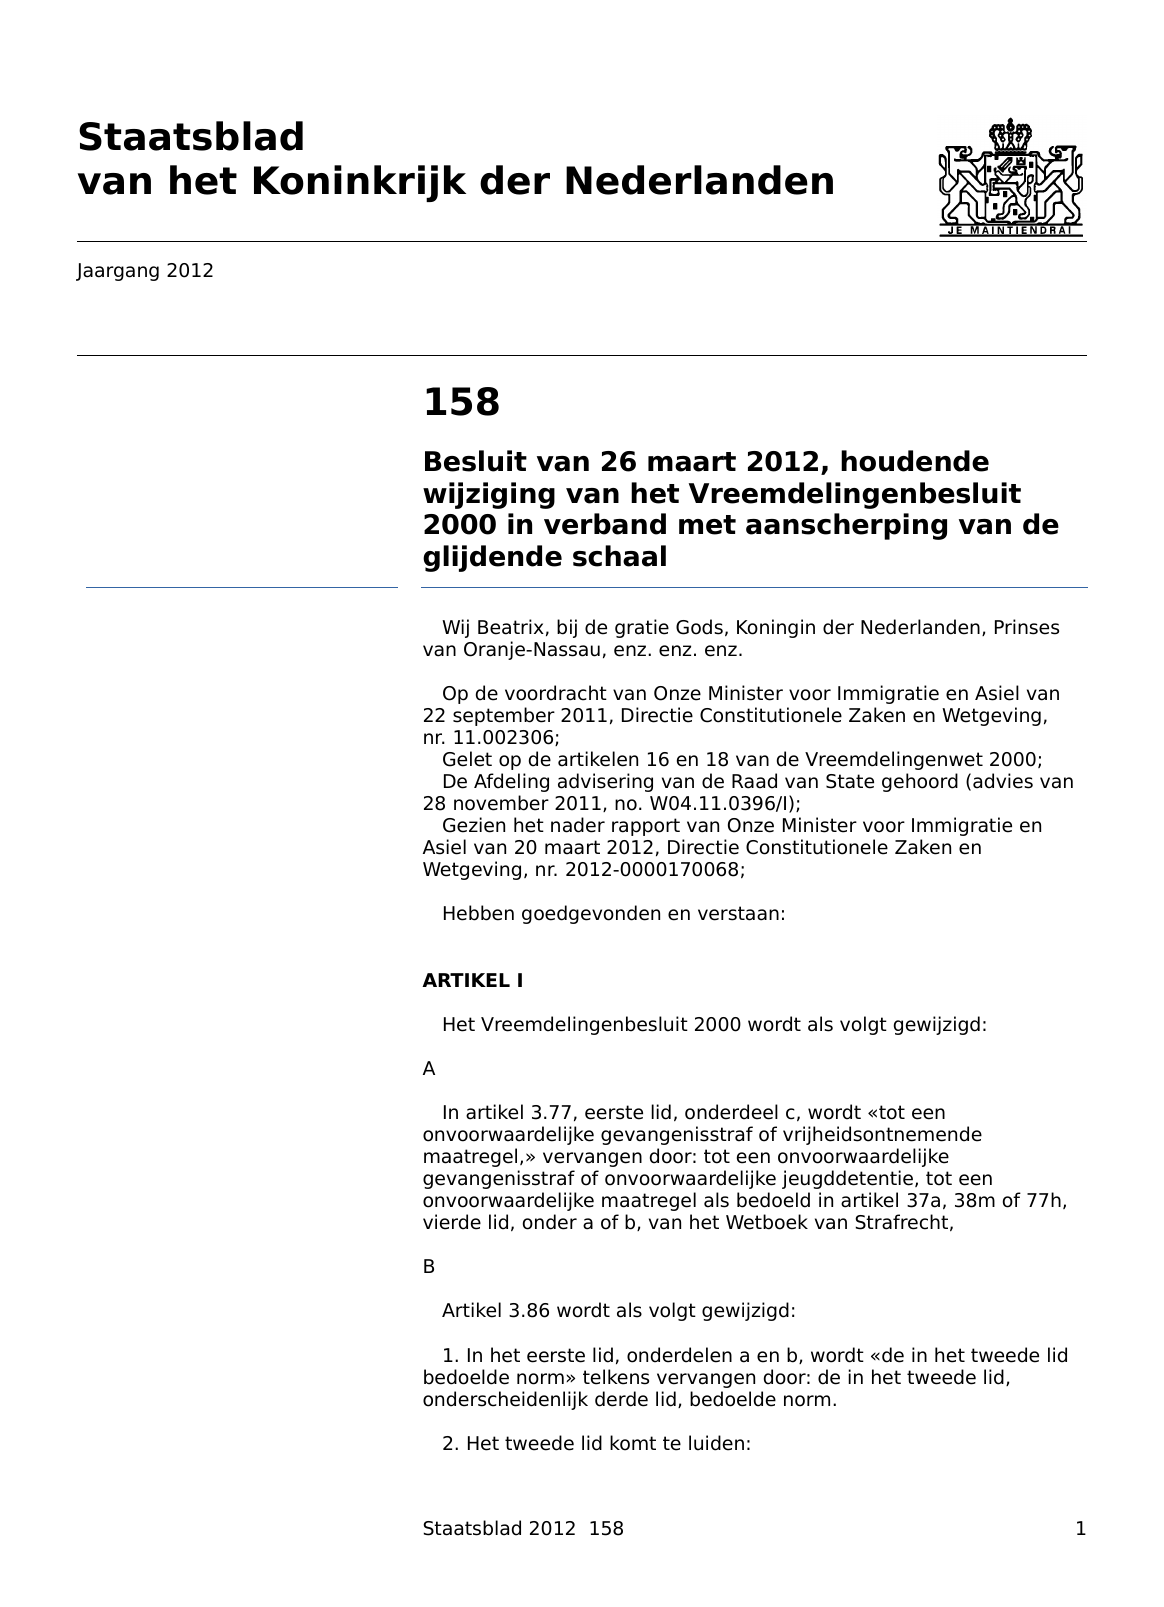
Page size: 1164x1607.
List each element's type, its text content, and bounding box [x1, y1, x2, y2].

text Op de voordracht van Onze Minister voor Immigratie en Asiel van 22 september 2011, Directie Constitutionele Zaken en Wetgeving, nr. 11.002306; [422, 683, 1087, 749]
subtitle 158 [422, 381, 1087, 424]
text 1. In het eerste lid, onderdelen a en b, wordt «de in het tweede lid bedoelde norm» telkens vervangen door: de in het tweede lid, onderscheidenlijk derde lid, bedoelde norm. [422, 1344, 1087, 1411]
text Besluit van 26 maart 2012, houdende wijziging van het Vreemdelingenbesluit 2000 in verband met aanscherping van de glijdende schaal [422, 447, 1087, 573]
picture [936, 115, 1087, 240]
text Gelet op de artikelen 16 en 18 van de Vreemdelingenwet 2000; [422, 749, 1087, 771]
text Artikel 3.86 wordt als volgt gewijzigd: [422, 1300, 1087, 1322]
text Hebben goedgevonden en verstaan: [422, 903, 1087, 925]
table_header Staatsblad van het Koninkrijk der Nederlanden [77, 100, 886, 241]
table_header [886, 100, 1087, 241]
table_cell Jaargang 2012 [77, 242, 1087, 355]
text Het Vreemdelingenbesluit 2000 wordt als volgt gewijzigd: [422, 1014, 1087, 1036]
text In artikel 3.77, eerste lid, onderdeel c, wordt «tot een onvoorwaardelijke gevangenisstraf of vrijheidsontnemende maatregel,» vervangen door: tot een onvoorwaardelijke gevangenisstraf of onvoorwaardelijke jeugddetentie, tot een onvoorwaardelijke maatregel als bedoeld in artikel 37a, 38m of 77h, vierde lid, onder a of b, van het Wetboek van Strafrecht, [422, 1102, 1087, 1234]
text B [422, 1256, 1087, 1278]
text De Afdeling advisering van de Raad van State gehoord (advies van 28 november 2011, no. W04.11.0396/I); [422, 771, 1087, 815]
subtitle ARTIKEL I [422, 970, 1087, 992]
text Wij Beatrix, bij de gratie Gods, Koningin der Nederlanden, Prinses van Oranje-Nassau, enz. enz. enz. [422, 617, 1087, 661]
text 2. Het tweede lid komt te luiden: [422, 1433, 1087, 1455]
text Gezien het nader rapport van Onze Minister voor Immigratie en Asiel van 20 maart 2012, Directie Constitutionele Zaken en Wetgeving, nr. 2012-0000170068; [422, 815, 1087, 881]
text A [422, 1058, 1087, 1080]
